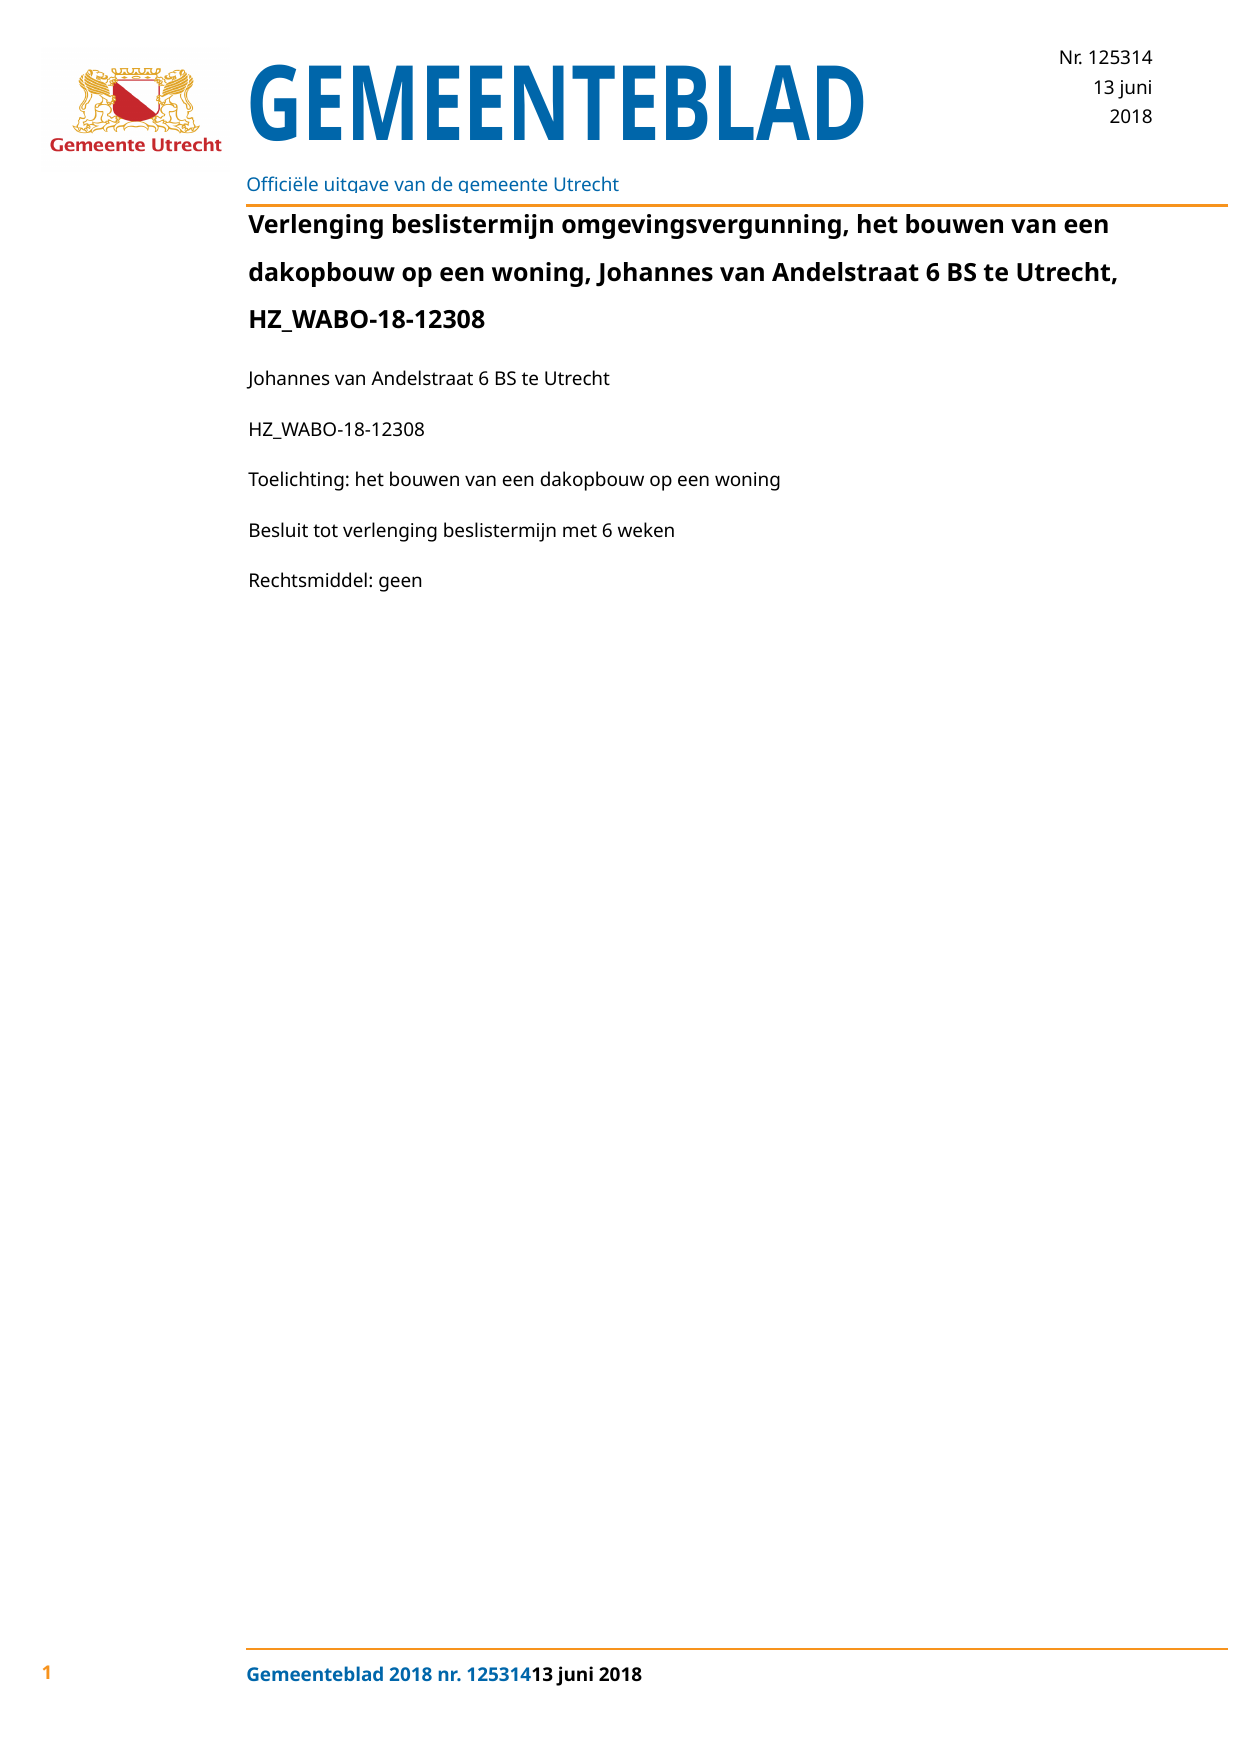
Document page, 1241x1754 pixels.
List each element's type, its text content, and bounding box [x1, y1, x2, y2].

text Rechtsmiddel: geen [248, 567, 1152, 593]
text Besluit tot verlenging beslistermijn met 6 weken [248, 517, 1152, 542]
text Johannes van Andelstraat 6 BS te Utrecht [248, 366, 1152, 391]
text Toelichting: het bouwen van een dakopbouw op een woning [248, 466, 1152, 492]
text HZ_WABO-18-12308 [248, 416, 1152, 442]
text Verlenging beslistermijn omgevingsvergunning, het bouwen van een dakopbouw op een woning, Johannes van Andelstraat 6 BS te Utrecht, HZ_WABO-18-12308 [248, 207, 1152, 336]
picture [41, 47, 231, 172]
